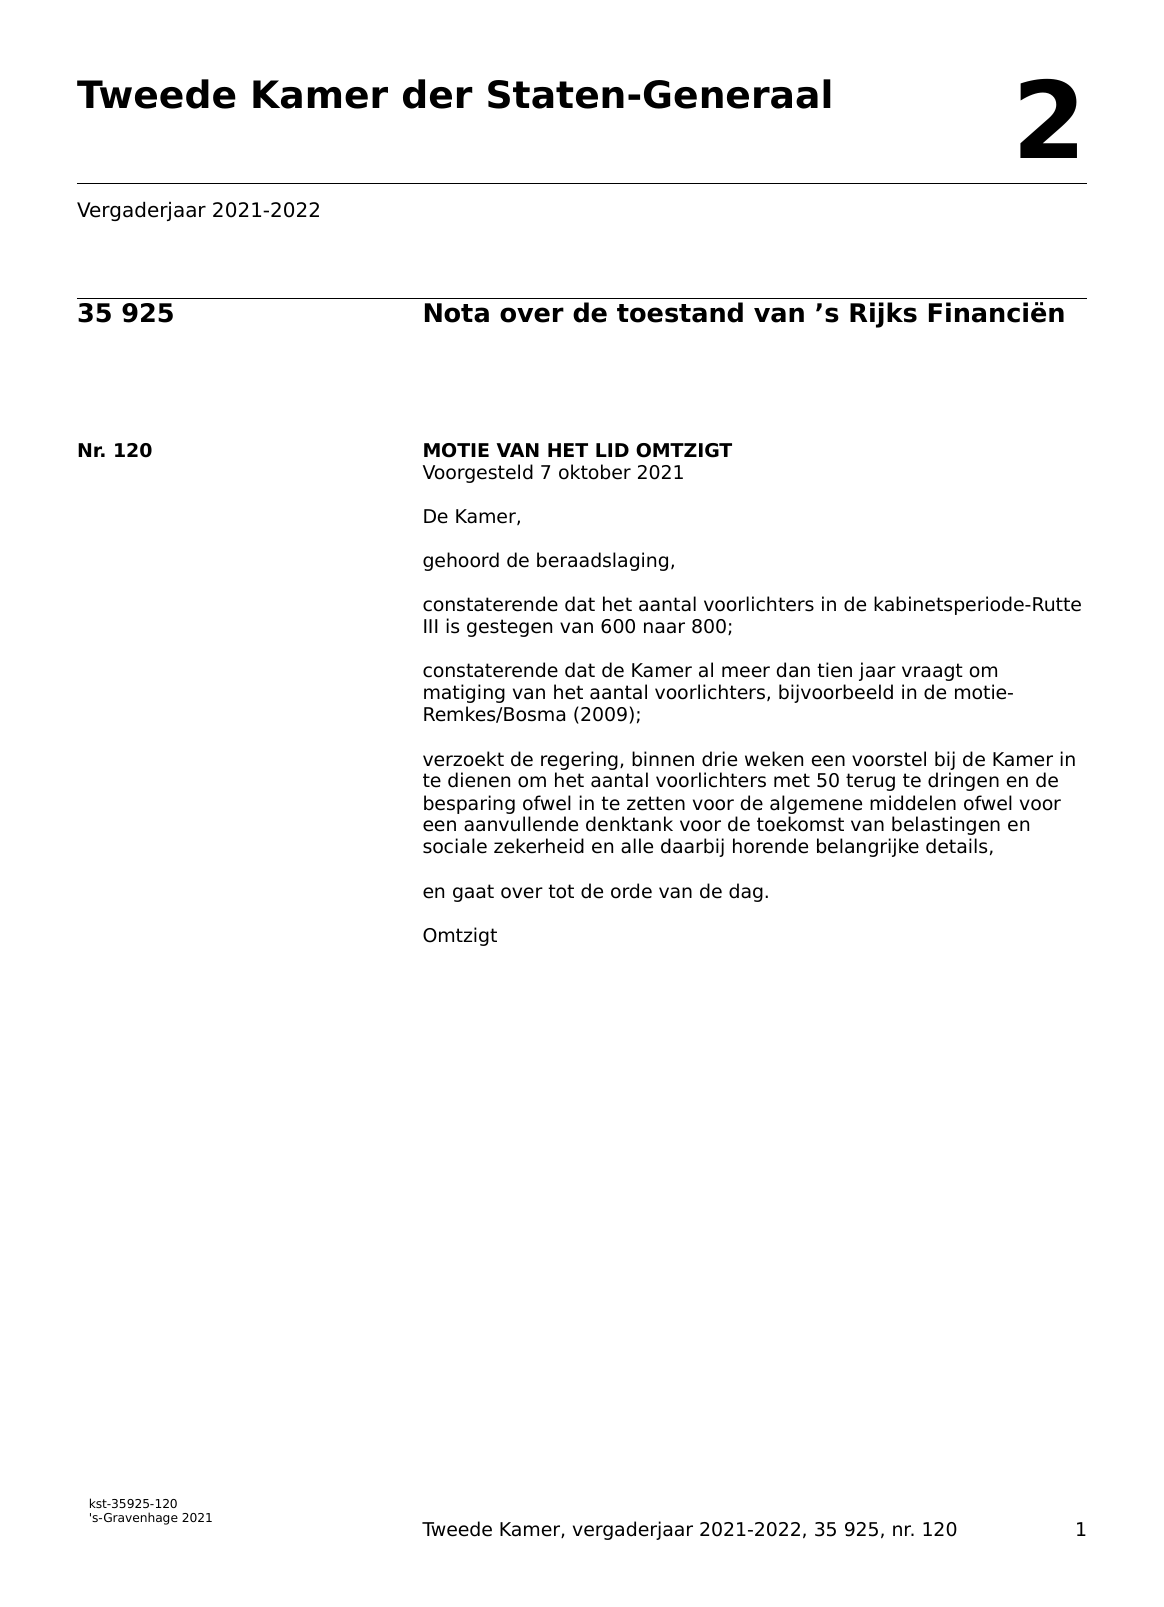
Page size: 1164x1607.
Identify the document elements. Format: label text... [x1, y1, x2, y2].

table_header Tweede Kamer der Staten-Generaal [77, 59, 886, 183]
text gehoord de beraadslaging, [422, 550, 1087, 572]
subtitle 35 925 Nota over de toestand van ’s Rijks Financiën [77, 299, 1087, 329]
table_header 2 [886, 59, 1087, 183]
table_cell Vergaderjaar 2021-2022 [77, 184, 1087, 298]
text constaterende dat de Kamer al meer dan tien jaar vraagt om matiging van het aantal voorlichters, bijvoorbeeld in de motie-Remkes/Bosma (2009); [422, 660, 1087, 726]
text De Kamer, [422, 506, 1087, 528]
text verzoekt de regering, binnen drie weken een voorstel bij de Kamer in te dienen om het aantal voorlichters met 50 terug te dringen en de besparing ofwel in te zetten voor de algemene middelen ofwel voor een aanvullende denktank voor de toekomst van belastingen en sociale zekerheid en alle daarbij horende belangrijke details, [422, 748, 1087, 858]
text 's-Gravenhage 2021 [88, 1511, 323, 1525]
text kst-35925-120 [88, 1497, 323, 1511]
text constaterende dat het aantal voorlichters in de kabinetsperiode-Rutte III is gestegen van 600 naar 800; [422, 594, 1087, 638]
text en gaat over tot de orde van de dag. [422, 881, 1087, 902]
text Omtzigt [422, 925, 1087, 947]
subtitle Nr. 120 MOTIE VAN HET LID OMTZIGT [77, 440, 1087, 462]
text Voorgesteld 7 oktober 2021 [422, 462, 1087, 484]
